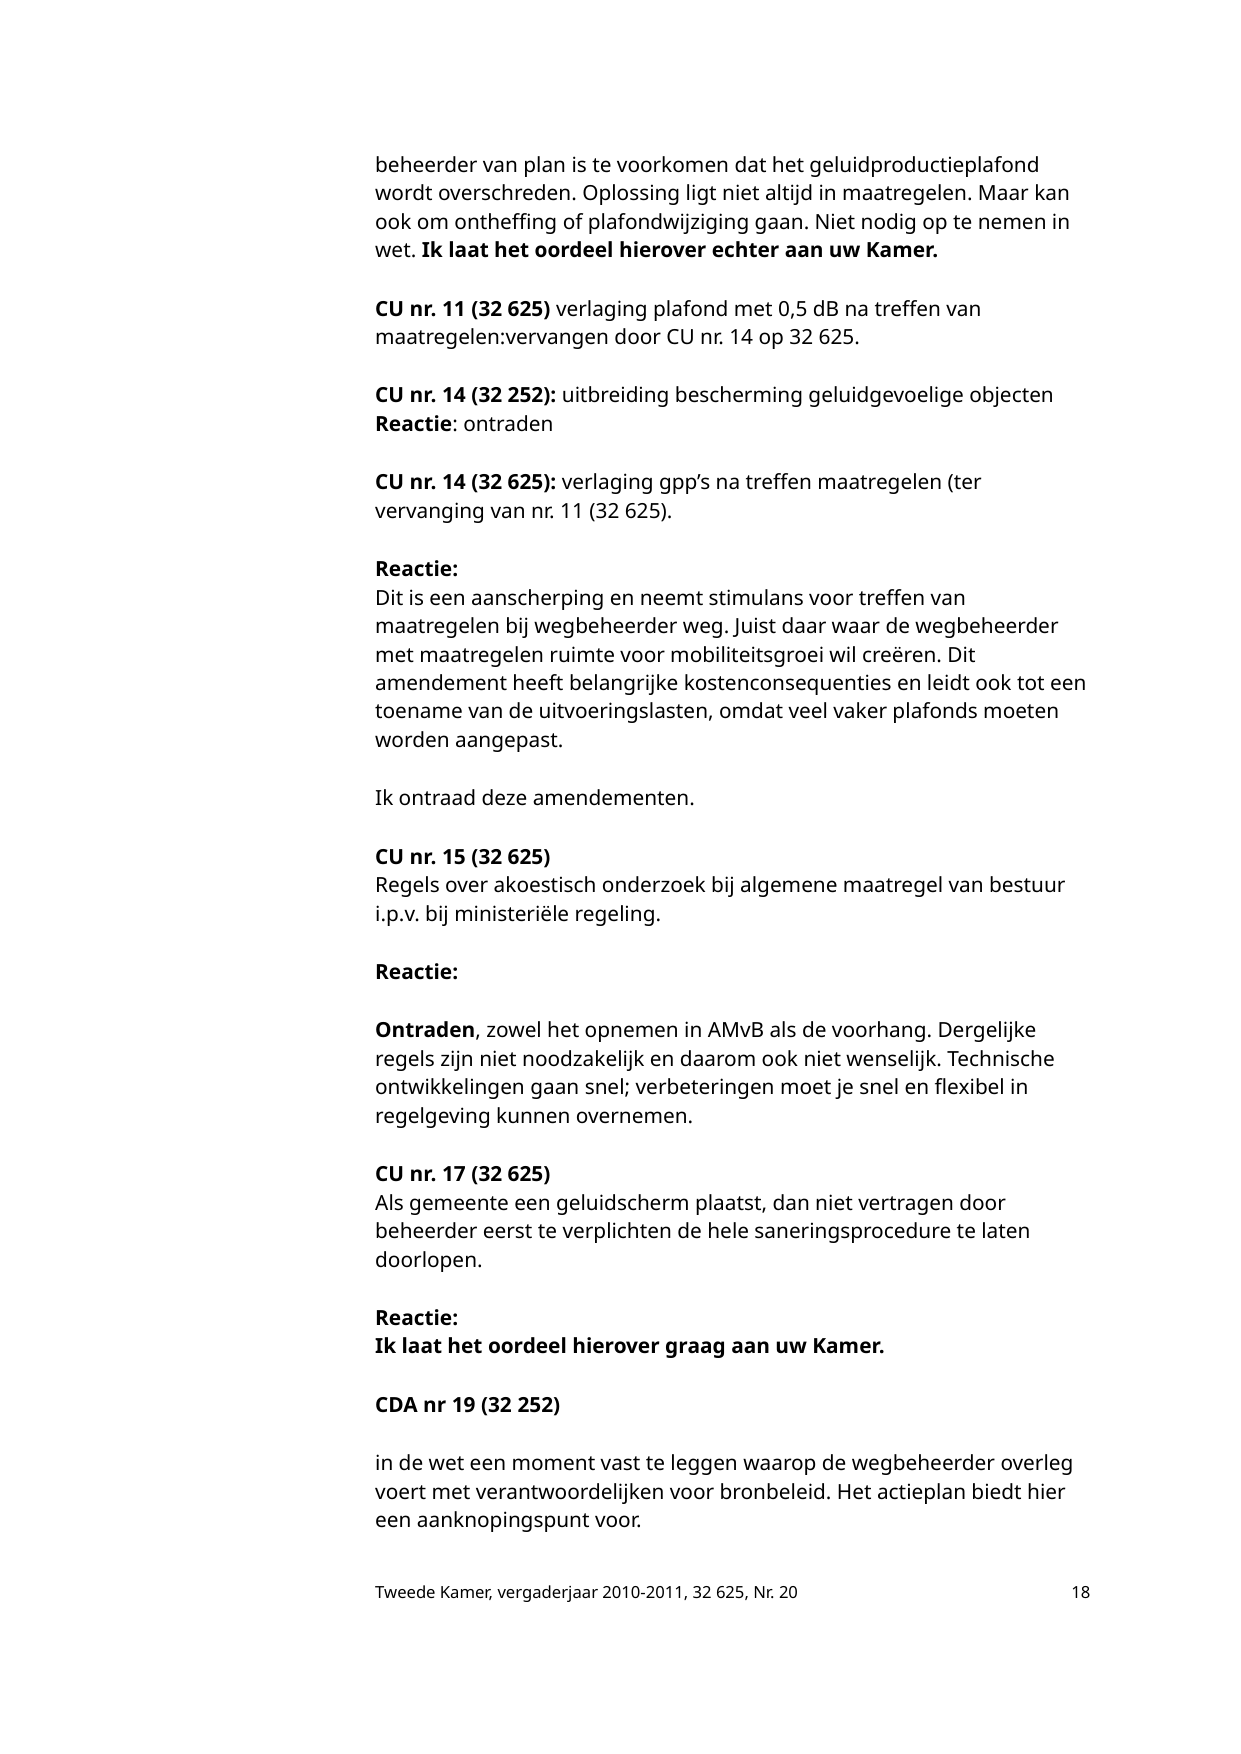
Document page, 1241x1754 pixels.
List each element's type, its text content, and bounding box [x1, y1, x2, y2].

text CU nr. 14 (32 625): verlaging gpp’s na treffen maatregelen (ter vervanging van nr. 11 (32 625). [375, 467, 1090, 524]
text Reactie: ontraden [375, 409, 1090, 437]
text Dit is een aanscherping en neemt stimulans voor treffen van maatregelen bij wegbeheerder weg. Juist daar waar de wegbeheerder met maatregelen ruimte voor mobiliteitsgroei wil creëren. Dit amendement heeft belangrijke kostenconsequenties en leidt ook tot een toename van de uitvoeringslasten, omdat veel vaker plafonds moeten worden aangepast. [375, 583, 1090, 753]
text in de wet een moment vast te leggen waarop de wegbeheerder overleg voert met verantwoordelijken voor bronbeleid. Het actieplan biedt hier een aanknopingspunt voor. [375, 1448, 1090, 1534]
text Reactie: [375, 957, 1090, 986]
text CU nr. 15 (32 625) [375, 842, 1090, 870]
text CDA nr 19 (32 252) [375, 1390, 1090, 1418]
text Ik laat het oordeel hierover graag aan uw Kamer. [375, 1332, 1090, 1360]
text CU nr. 11 (32 625) verlaging plafond met 0,5 dB na treffen van maatregelen:vervangen door CU nr. 14 op 32 625. [375, 294, 1090, 351]
text Ik ontraad deze amendementen. [375, 783, 1090, 812]
text CU nr. 14 (32 252): uitbreiding bescherming geluidgevoelige objecten [375, 381, 1090, 409]
text CU nr. 17 (32 625) [375, 1159, 1090, 1188]
text Ontraden, zowel het opnemen in AMvB als de voorhang. Dergelijke regels zijn niet noodzakelijk en daarom ook niet wenselijk. Technische ontwikkelingen gaan snel; verbeteringen moet je snel en flexibel in regelgeving kunnen overnemen. [375, 1016, 1090, 1129]
text Reactie: [375, 1303, 1090, 1332]
text Regels over akoestisch onderzoek bij algemene maatregel van bestuur i.p.v. bij ministeriële regeling. [375, 870, 1090, 927]
text beheerder van plan is te voorkomen dat het geluidproductieplafond wordt overschreden. Oplossing ligt niet altijd in maatregelen. Maar kan ook om ontheffing of plafondwijziging gaan. Niet nodig op te nemen in wet. Ik laat het oordeel hierover echter aan uw Kamer. [375, 150, 1090, 264]
text Als gemeente een geluidscherm plaatst, dan niet vertragen door beheerder eerst te verplichten de hele saneringsprocedure te laten doorlopen. [375, 1188, 1090, 1273]
text Reactie: [375, 554, 1090, 583]
